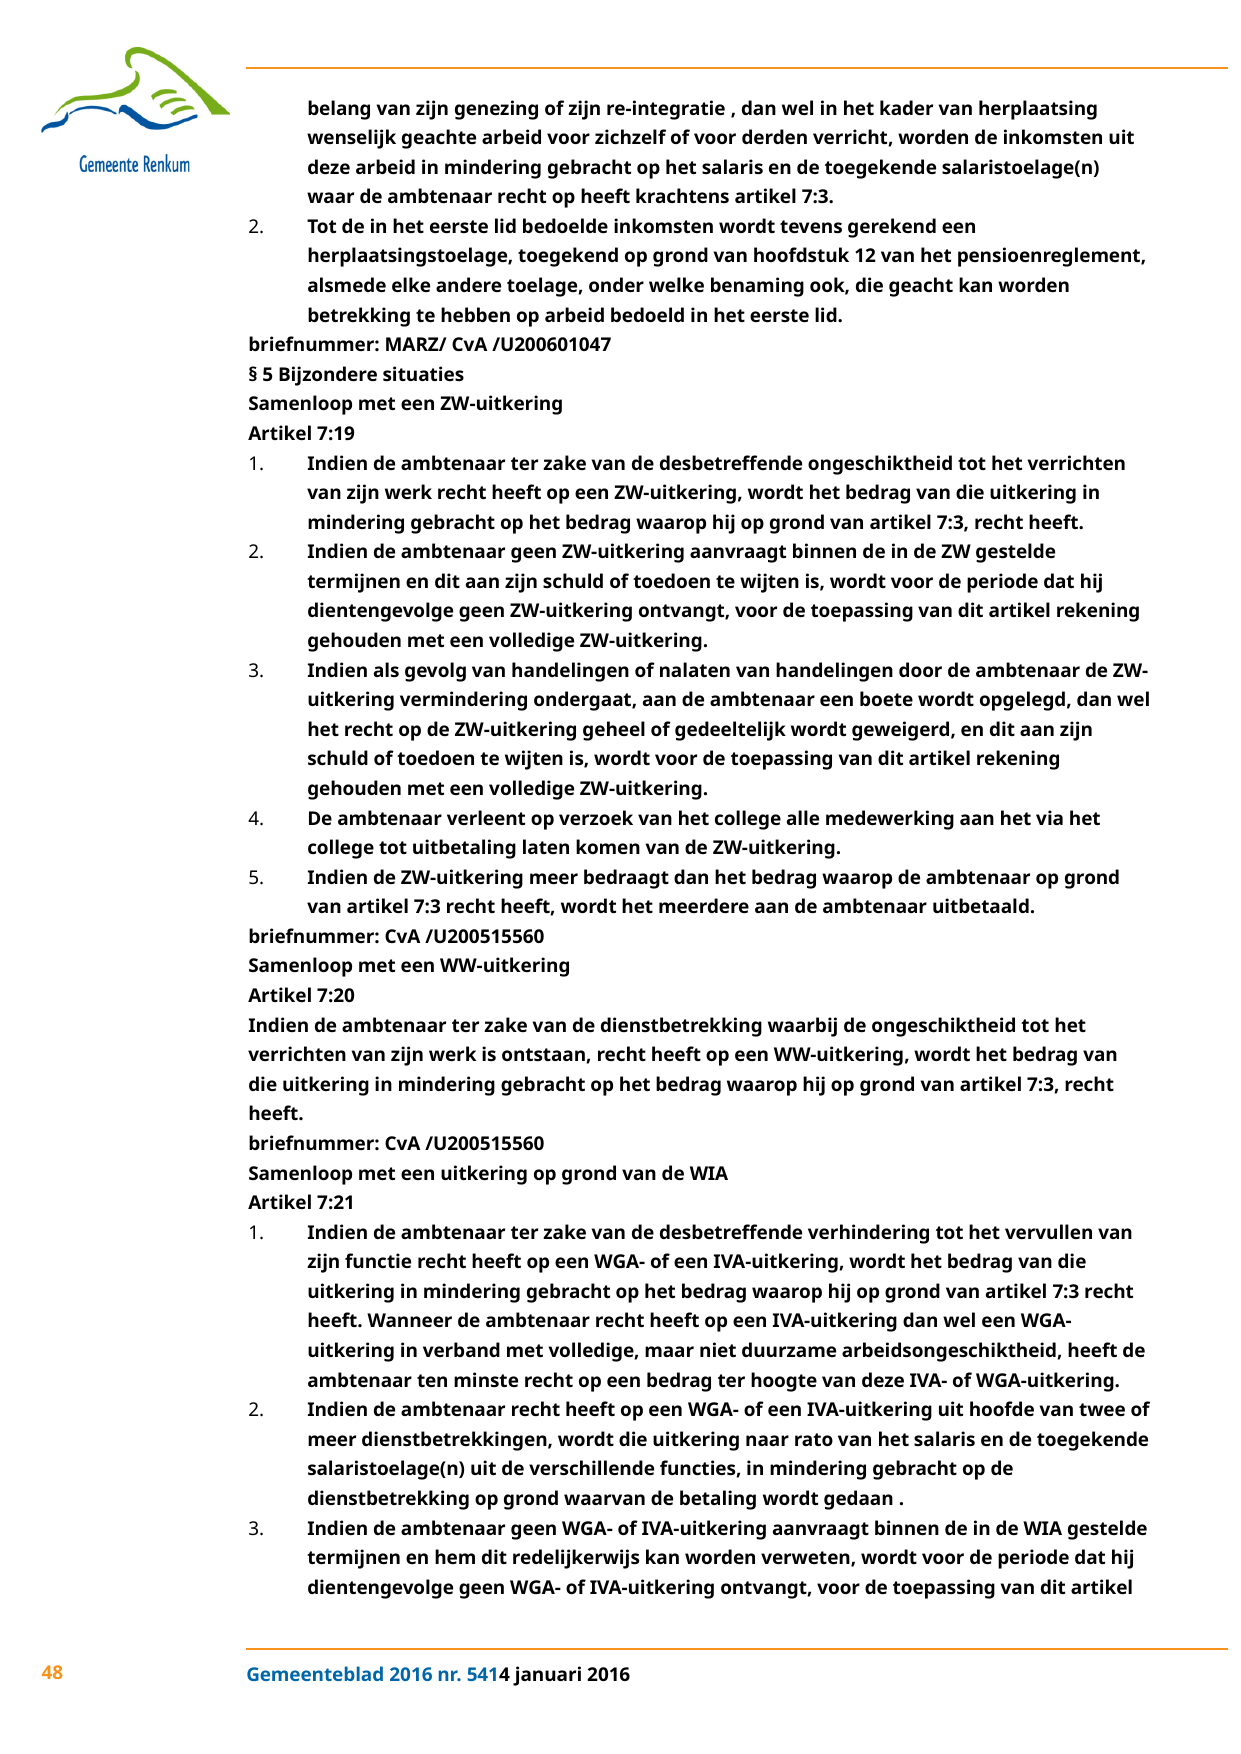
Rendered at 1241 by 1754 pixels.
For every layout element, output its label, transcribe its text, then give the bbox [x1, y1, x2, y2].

list De ambtenaar verleent op verzoek van het college alle medewerking aan het via het college tot uitbetaling laten komen van de ZW-uitkering. [248, 805, 1152, 860]
text briefnummer: CvA /U200515560 [248, 923, 1152, 949]
text Artikel 7:19 [248, 420, 1152, 446]
text Samenloop met een ZW-uitkering [248, 391, 1152, 416]
picture [41, 47, 231, 172]
text § 5 Bijzondere situaties [248, 361, 1152, 387]
text Artikel 7:21 [248, 1189, 1152, 1215]
text briefnummer: CvA /U200515560 [248, 1130, 1152, 1156]
list Indien de ZW-uitkering meer bedraagt dan het bedrag waarop de ambtenaar op grond van artikel 7:3 recht heeft, wordt het meerdere aan de ambtenaar uitbetaald. [248, 864, 1152, 919]
list belang van zijn genezing of zijn re-integratie , dan wel in het kader van herplaatsing wenselijk geachte arbeid voor zichzelf of voor derden verricht, worden de inkomsten uit deze arbeid in mindering gebracht op het salaris en de toegekende salaristoelage(n) waar de ambtenaar recht op heeft krachtens artikel 7:3. [248, 95, 1152, 209]
text Samenloop met een uitkering op grond van de WIA [248, 1160, 1152, 1186]
text briefnummer: MARZ/ CvA /U200601047 [248, 331, 1152, 357]
list Tot de in het eerste lid bedoelde inkomsten wordt tevens gerekend een herplaatsingstoelage, toegekend op grond van hoofdstuk 12 van het pensioenreglement, alsmede elke andere toelage, onder welke benaming ook, die geacht kan worden betrekking te hebben op arbeid bedoeld in het eerste lid. [248, 213, 1152, 328]
text Samenloop met een WW-uitkering [248, 953, 1152, 978]
list Indien de ambtenaar recht heeft op een WGA- of een IVA-uitkering uit hoofde van twee of meer dienstbetrekkingen, wordt die uitkering naar rato van het salaris en de toegekende salaristoelage(n) uit de verschillende functies, in mindering gebracht op de dienstbetrekking op grond waarvan de betaling wordt gedaan . [248, 1396, 1152, 1511]
list Indien als gevolg van handelingen of nalaten van handelingen door de ambtenaar de ZW-uitkering vermindering ondergaat, aan de ambtenaar een boete wordt opgelegd, dan wel het recht op de ZW-uitkering geheel of gedeeltelijk wordt geweigerd, en dit aan zijn schuld of toedoen te wijten is, wordt voor de toepassing van dit artikel rekening gehouden met een volledige ZW-uitkering. [248, 657, 1152, 801]
list Indien de ambtenaar geen ZW-uitkering aanvraagt binnen de in de ZW gestelde termijnen en dit aan zijn schuld of toedoen te wijten is, wordt voor de periode dat hij dientengevolge geen ZW-uitkering ontvangt, voor de toepassing van dit artikel rekening gehouden met een volledige ZW-uitkering. [248, 538, 1152, 653]
list Indien de ambtenaar ter zake van de desbetreffende verhindering tot het vervullen van zijn functie recht heeft op een WGA- of een IVA-uitkering, wordt het bedrag van die uitkering in mindering gebracht op het bedrag waarop hij op grond van artikel 7:3 recht heeft. Wanneer de ambtenaar recht heeft op een IVA-uitkering dan wel een WGA-uitkering in verband met volledige, maar niet duurzame arbeidsongeschiktheid, heeft de ambtenaar ten minste recht op een bedrag ter hoogte van deze IVA- of WGA-uitkering. [248, 1219, 1152, 1393]
text Indien de ambtenaar ter zake van de dienstbetrekking waarbij de ongeschiktheid tot het verrichten van zijn werk is ontstaan, recht heeft op een WW-uitkering, wordt het bedrag van die uitkering in mindering gebracht op het bedrag waarop hij op grond van artikel 7:3, recht heeft. [248, 1012, 1152, 1126]
list Indien de ambtenaar ter zake van de desbetreffende ongeschiktheid tot het verrichten van zijn werk recht heeft op een ZW-uitkering, wordt het bedrag van die uitkering in mindering gebracht op het bedrag waarop hij op grond van artikel 7:3, recht heeft. [248, 450, 1152, 535]
text Artikel 7:20 [248, 982, 1152, 1008]
list Indien de ambtenaar geen WGA- of IVA-uitkering aanvraagt binnen de in de WIA gestelde termijnen en hem dit redelijkerwijs kan worden verweten, wordt voor de periode dat hij dientengevolge geen WGA- of IVA-uitkering ontvangt, voor de toepassing van dit artikel [248, 1515, 1152, 1600]
